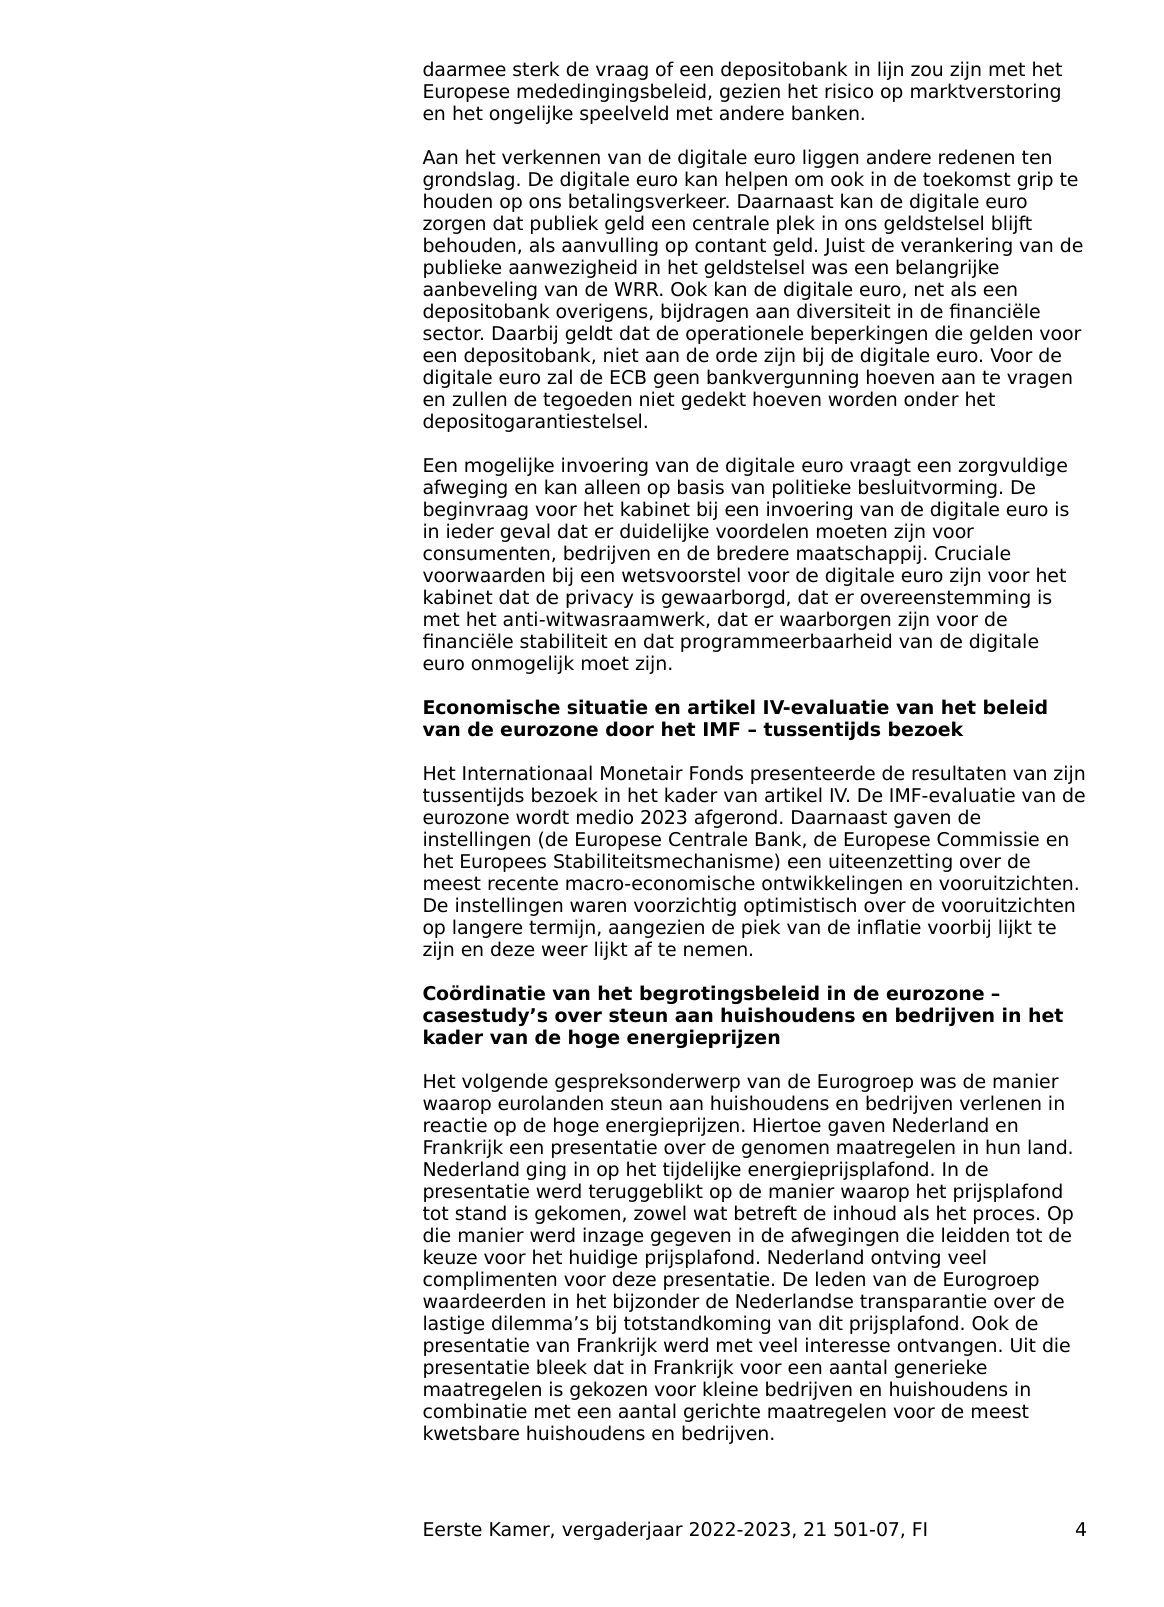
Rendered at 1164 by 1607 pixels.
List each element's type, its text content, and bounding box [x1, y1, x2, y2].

text Aan het verkennen van de digitale euro liggen andere redenen ten grondslag. De digitale euro kan helpen om ook in de toekomst grip te houden op ons betalingsverkeer. Daarnaast kan de digitale euro zorgen dat publiek geld een centrale plek in ons geldstelsel blijft behouden, als aanvulling op contant geld. Juist de verankering van de publieke aanwezigheid in het geldstelsel was een belangrijke aanbeveling van de WRR. Ook kan de digitale euro, net als een depositobank overigens, bijdragen aan diversiteit in de financiële sector. Daarbij geldt dat de operationele beperkingen die gelden voor een depositobank, niet aan de orde zijn bij de digitale euro. Voor de digitale euro zal de ECB geen bankvergunning hoeven aan te vragen en zullen de tegoeden niet gedekt hoeven worden onder het depositogarantiestelsel. [422, 147, 1087, 433]
text Het Internationaal Monetair Fonds presenteerde de resultaten van zijn tussentijds bezoek in het kader van artikel IV. De IMF-evaluatie van de eurozone wordt medio 2023 afgerond. Daarnaast gaven de instellingen (de Europese Centrale Bank, de Europese Commissie en het Europees Stabiliteitsmechanisme) een uiteenzetting over de meest recente macro-economische ontwikkelingen en vooruitzichten. De instellingen waren voorzichtig optimistisch over de vooruitzichten op langere termijn, aangezien de piek van de inflatie voorbij lijkt te zijn en deze weer lijkt af te nemen. [422, 763, 1087, 961]
subtitle Coördinatie van het begrotingsbeleid in de eurozone – casestudy’s over steun aan huishoudens en bedrijven in het kader van de hoge energieprijzen [422, 983, 1087, 1049]
text Een mogelijke invoering van de digitale euro vraagt een zorgvuldige afweging en kan alleen op basis van politieke besluitvorming. De beginvraag voor het kabinet bij een invoering van de digitale euro is in ieder geval dat er duidelijke voordelen moeten zijn voor consumenten, bedrijven en de bredere maatschappij. Cruciale voorwaarden bij een wetsvoorstel voor de digitale euro zijn voor het kabinet dat de privacy is gewaarborgd, dat er overeenstemming is met het anti-witwasraamwerk, dat er waarborgen zijn voor de financiële stabiliteit en dat programmeerbaarheid van de digitale euro onmogelijk moet zijn. [422, 455, 1087, 675]
subtitle Economische situatie en artikel IV-evaluatie van het beleid van de eurozone door het IMF – tussentijds bezoek [422, 697, 1087, 741]
text daarmee sterk de vraag of een depositobank in lijn zou zijn met het Europese mededingingsbeleid, gezien het risico op marktverstoring en het ongelijke speelveld met andere banken. [422, 59, 1087, 125]
text Het volgende gespreksonderwerp van de Eurogroep was de manier waarop eurolanden steun aan huishoudens en bedrijven verlenen in reactie op de hoge energieprijzen. Hiertoe gaven Nederland en Frankrijk een presentatie over de genomen maatregelen in hun land. Nederland ging in op het tijdelijke energieprijsplafond. In de presentatie werd teruggeblikt op de manier waarop het prijsplafond tot stand is gekomen, zowel wat betreft de inhoud als het proces. Op die manier werd inzage gegeven in de afwegingen die leidden tot de keuze voor het huidige prijsplafond. Nederland ontving veel complimenten voor deze presentatie. De leden van de Eurogroep waardeerden in het bijzonder de Nederlandse transparantie over de lastige dilemma’s bij totstandkoming van dit prijsplafond. Ook de presentatie van Frankrijk werd met veel interesse ontvangen. Uit die presentatie bleek dat in Frankrijk voor een aantal generieke maatregelen is gekozen voor kleine bedrijven en huishoudens in combinatie met een aantal gerichte maatregelen voor de meest kwetsbare huishoudens en bedrijven. [422, 1071, 1087, 1445]
